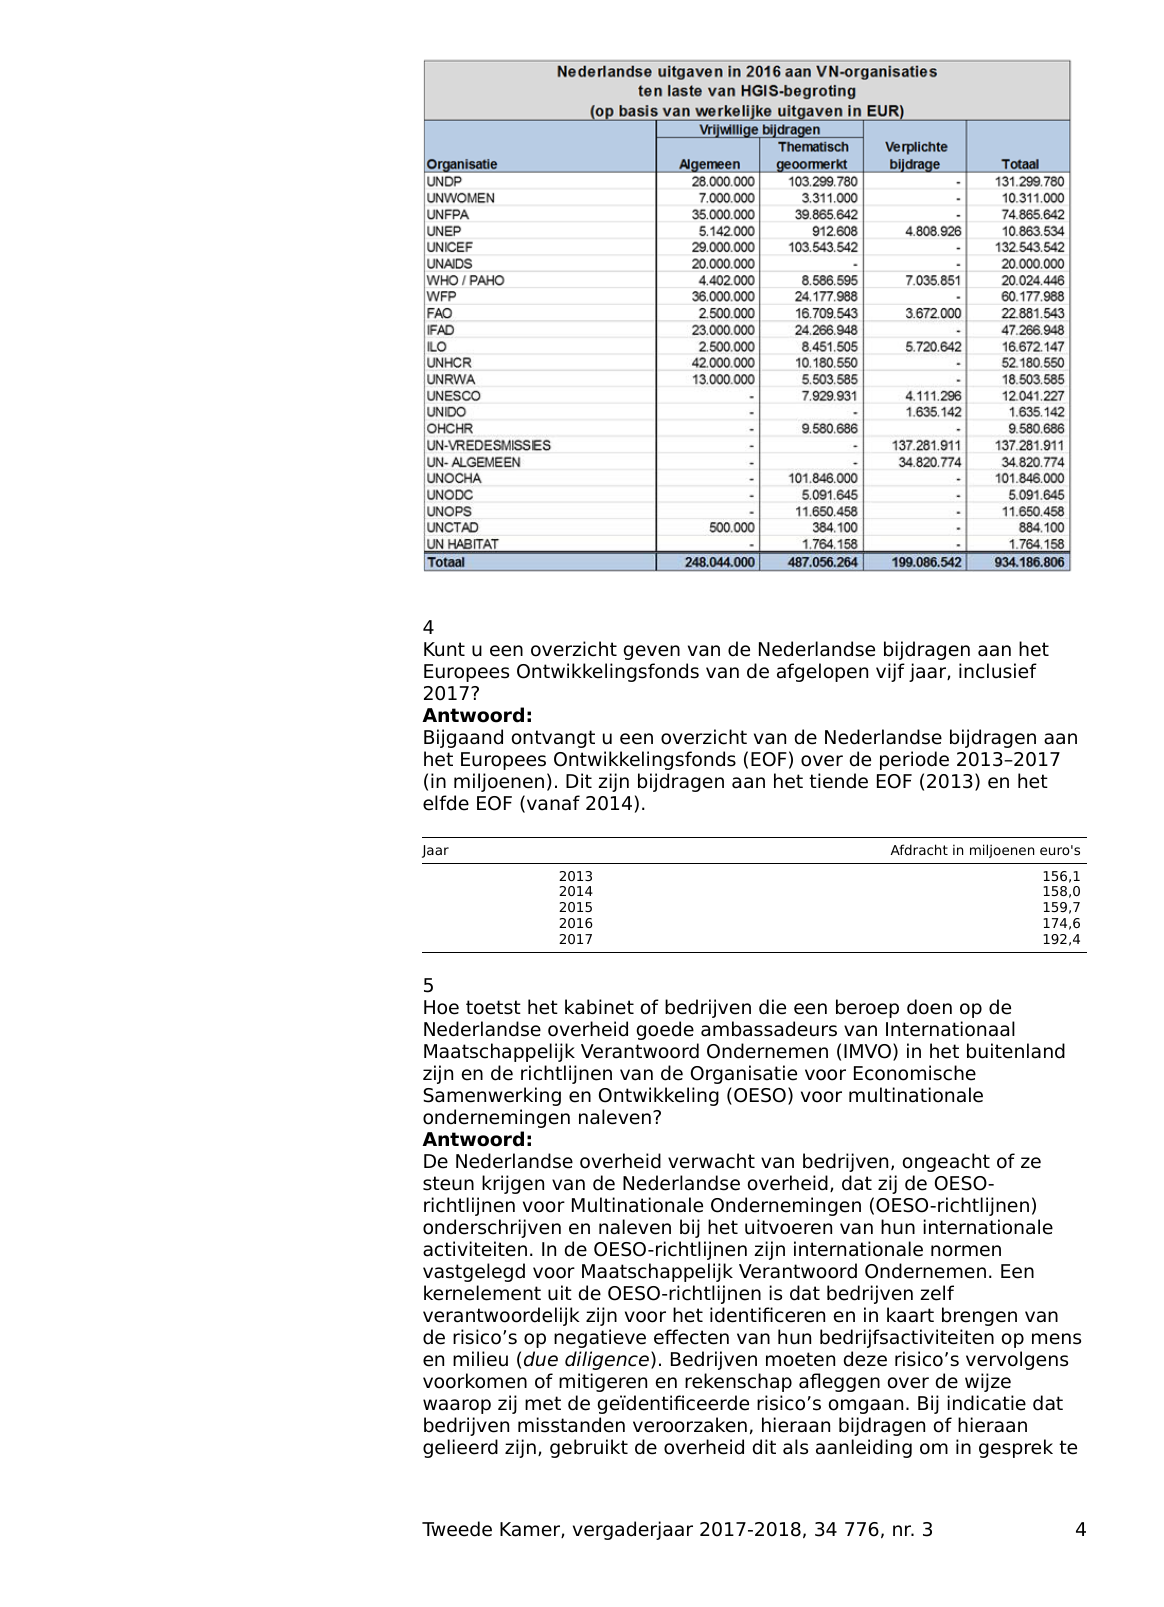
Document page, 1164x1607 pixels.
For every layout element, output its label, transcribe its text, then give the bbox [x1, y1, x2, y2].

table_cell 174,6 [593, 916, 1087, 931]
text Antwoord: [422, 1129, 1087, 1151]
text 4 [422, 617, 1087, 639]
text Hoe toetst het kabinet of bedrijven die een beroep doen op de Nederlandse overheid goede ambassadeurs van Internationaal Maatschappelijk Verantwoord Ondernemen (IMVO) in het buitenland zijn en de richtlijnen van de Organisatie voor Economische Samenwerking en Ontwikkeling (OESO) voor multinationale ondernemingen naleven? [422, 997, 1087, 1129]
picture [422, 59, 1072, 573]
table_header Jaar [422, 838, 593, 863]
text Antwoord: [422, 705, 1087, 727]
table_cell 2015 [422, 900, 593, 916]
table_cell 2014 [422, 884, 593, 900]
table_cell 2017 [422, 931, 593, 952]
table_cell 159,7 [593, 900, 1087, 916]
table_header Afdracht in miljoenen euro's [593, 838, 1087, 863]
text 5 [422, 975, 1087, 997]
text Kunt u een overzicht geven van de Nederlandse bijdragen aan het Europees Ontwikkelingsfonds van de afgelopen vijf jaar, inclusief 2017? [422, 639, 1087, 705]
table_cell 2013 [422, 864, 593, 884]
table_cell 2016 [422, 916, 593, 931]
text De Nederlandse overheid verwacht van bedrijven, ongeacht of ze steun krijgen van de Nederlandse overheid, dat zij de OESO-richtlijnen voor Multinationale Ondernemingen (OESO-richtlijnen) onderschrijven en naleven bij het uitvoeren van hun internationale activiteiten. In de OESO-richtlijnen zijn internationale normen vastgelegd voor Maatschappelijk Verantwoord Ondernemen. Een kernelement uit de OESO-richtlijnen is dat bedrijven zelf verantwoordelijk zijn voor het identificeren en in kaart brengen van de risico’s op negatieve effecten van hun bedrijfsactiviteiten op mens en milieu (due diligence). Bedrijven moeten deze risico’s vervolgens voorkomen of mitigeren en rekenschap afleggen over de wijze waarop zij met de geïdentificeerde risico’s omgaan. Bij indicatie dat bedrijven misstanden veroorzaken, hieraan bijdragen of hieraan gelieerd zijn, gebruikt de overheid dit als aanleiding om in gesprek te [422, 1151, 1087, 1459]
table_cell 156,1 [593, 864, 1087, 884]
text Bijgaand ontvangt u een overzicht van de Nederlandse bijdragen aan het Europees Ontwikkelingsfonds (EOF) over de periode 2013–2017 (in miljoenen). Dit zijn bijdragen aan het tiende EOF (2013) en het elfde EOF (vanaf 2014). [422, 727, 1087, 815]
table_cell 158,0 [593, 884, 1087, 900]
table_cell 192,4 [593, 931, 1087, 952]
